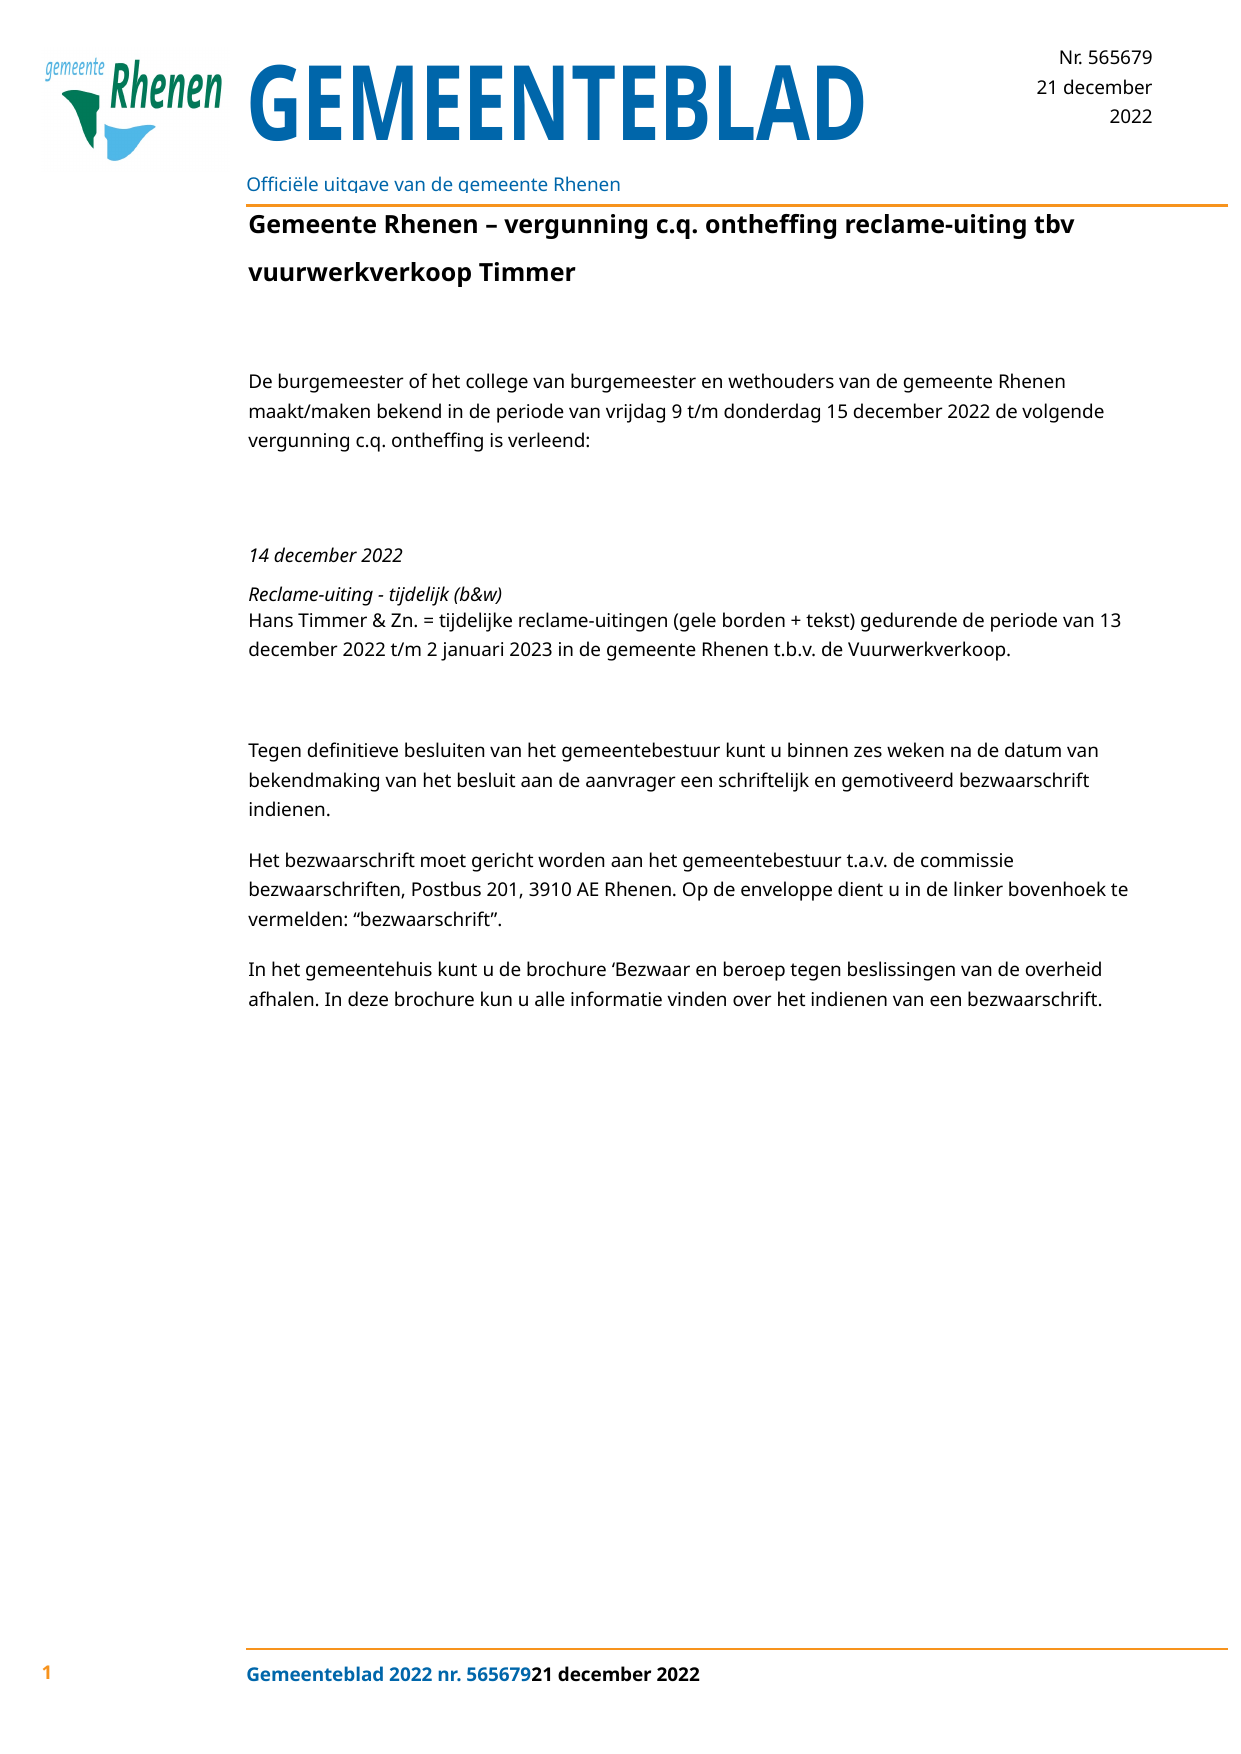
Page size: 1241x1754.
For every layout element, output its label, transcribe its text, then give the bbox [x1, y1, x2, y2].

text In het gemeentehuis kunt u de brochure ‘Bezwaar en beroep tegen beslissingen van de overheid afhalen. In deze brochure kun u alle informatie vinden over het indienen van een bezwaarschrift. [248, 956, 1152, 1012]
picture [41, 47, 231, 172]
text 14 december 2022 [248, 542, 1152, 568]
text Reclame-uiting - tijdelijk (b&w) [248, 581, 1152, 607]
text Het bezwaarschrift moet gericht worden aan het gemeentebestuur t.a.v. de commissie bezwaarschriften, Postbus 201, 3910 AE Rhenen. Op de enveloppe dient u in de linker bovenhoek te vermelden: “bezwaarschrift”. [248, 847, 1152, 932]
text Tegen definitieve besluiten van het gemeentebestuur kunt u binnen zes weken na de datum van bekendmaking van het besluit aan de aanvrager een schriftelijk en gemotiveerd bezwaarschrift indienen. [248, 737, 1152, 822]
text Gemeente Rhenen – vergunning c.q. ontheffing reclame-uiting tbv vuurwerkverkoop Timmer [248, 207, 1152, 288]
text Hans Timmer & Zn. = tijdelijke reclame-uitingen (gele borden + tekst) gedurende de periode van 13 december 2022 t/m 2 januari 2023 in de gemeente Rhenen t.b.v. de Vuurwerkverkoop. [248, 607, 1152, 662]
text De burgemeester of het college van burgemeester en wethouders van de gemeente Rhenen maakt/maken bekend in de periode van vrijdag 9 t/m donderdag 15 december 2022 de volgende vergunning c.q. ontheffing is verleend: [248, 368, 1152, 453]
